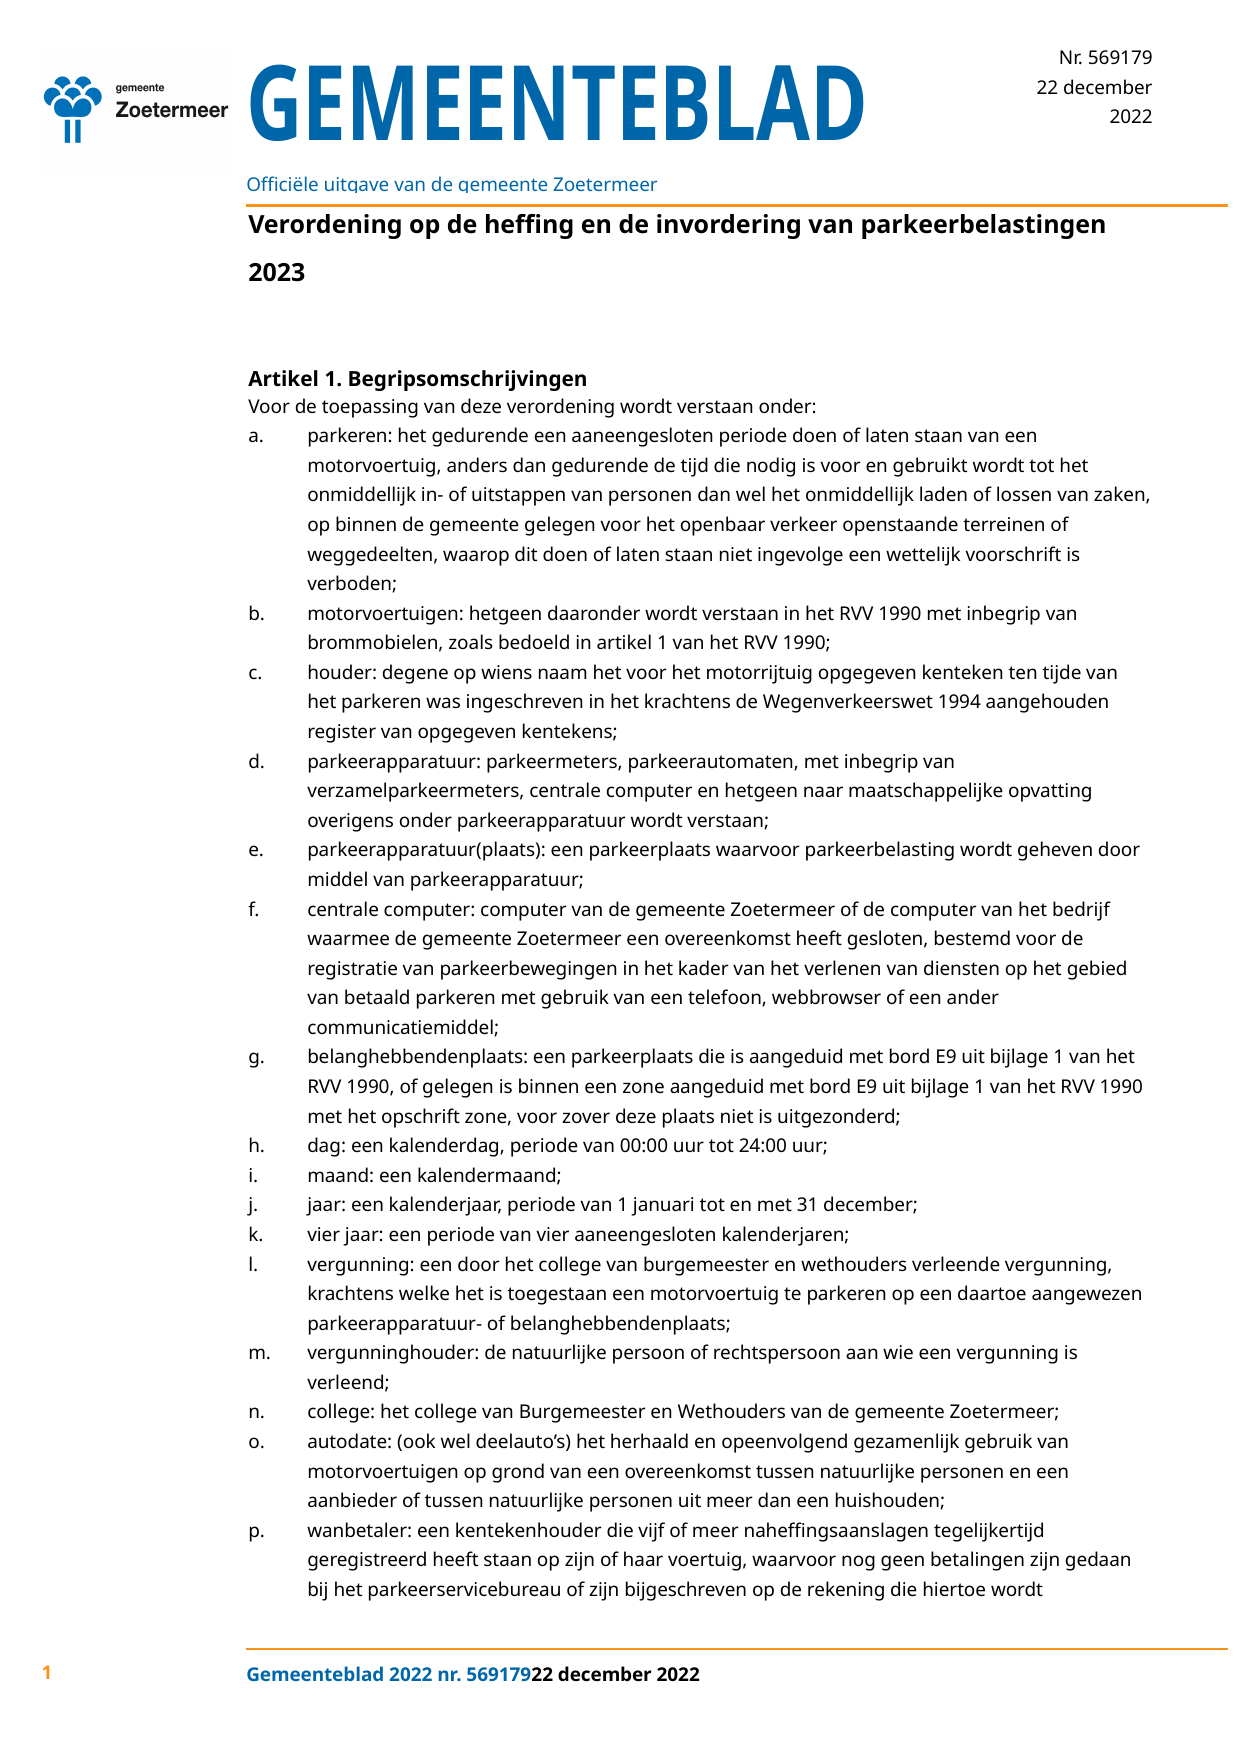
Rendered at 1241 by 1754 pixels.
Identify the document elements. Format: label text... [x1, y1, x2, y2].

list belanghebbendenplaats: een parkeerplaats die is aangeduid met bord E9 uit bijlage 1 van het RVV 1990, of gelegen is binnen een zone aangeduid met bord E9 uit bijlage 1 van het RVV 1990 met het opschrift zone, voor zover deze plaats niet is uitgezonderd; [248, 1044, 1152, 1129]
list parkeerapparatuur: parkeermeters, parkeerautomaten, met inbegrip van verzamelparkeermeters, centrale computer en hetgeen naar maatschappelijke opvatting overigens onder parkeerapparatuur wordt verstaan; [248, 748, 1152, 833]
list parkeren: het gedurende een aaneengesloten periode doen of laten staan van een motorvoertuig, anders dan gedurende de tijd die nodig is voor en gebruikt wordt tot het onmiddellijk in- of uitstappen van personen dan wel het onmiddellijk laden of lossen van zaken, op binnen de gemeente gelegen voor het openbaar verkeer openstaande terreinen of weggedeelten, waarop dit doen of laten staan niet ingevolge een wettelijk voorschrift is verboden; [248, 422, 1152, 596]
list vier jaar: een periode van vier aaneengesloten kalenderjaren; [248, 1221, 1152, 1247]
list parkeerapparatuur(plaats): een parkeerplaats waarvoor parkeerbelasting wordt geheven door middel van parkeerapparatuur; [248, 837, 1152, 892]
list vergunninghouder: de natuurlijke persoon of rechtspersoon aan wie een vergunning is verleend; [248, 1339, 1152, 1395]
text Voor de toepassing van deze verordening wordt verstaan onder: [248, 393, 1152, 419]
list houder: degene op wiens naam het voor het motorrijtuig opgegeven kenteken ten tijde van het parkeren was ingeschreven in het krachtens de Wegenverkeerswet 1994 aangehouden register van opgegeven kentekens; [248, 659, 1152, 744]
list centrale computer: computer van de gemeente Zoetermeer of de computer van het bedrijf waarmee de gemeente Zoetermeer een overeenkomst heeft gesloten, bestemd voor de registratie van parkeerbewegingen in het kader van het verlenen van diensten op het gebied van betaald parkeren met gebruik van een telefoon, webbrowser of een ander communicatiemiddel; [248, 896, 1152, 1040]
picture [41, 47, 231, 172]
list dag: een kalenderdag, periode van 00:00 uur tot 24:00 uur; [248, 1132, 1152, 1158]
text Verordening op de heffing en de invordering van parkeerbelastingen 2023 [248, 207, 1152, 288]
list jaar: een kalenderjaar, periode van 1 januari tot en met 31 december; [248, 1192, 1152, 1217]
list maand: een kalendermaand; [248, 1162, 1152, 1188]
list vergunning: een door het college van burgemeester en wethouders verleende vergunning, krachtens welke het is toegestaan een motorvoertuig te parkeren op een daartoe aangewezen parkeerapparatuur- of belanghebbendenplaats; [248, 1251, 1152, 1336]
text Artikel 1. Begripsomschrijvingen [248, 364, 1152, 393]
list college: het college van Burgemeester en Wethouders van de gemeente Zoetermeer; [248, 1399, 1152, 1424]
list autodate: (ook wel deelauto’s) het herhaald en opeenvolgend gezamenlijk gebruik van motorvoertuigen op grond van een overeenkomst tussen natuurlijke personen en een aanbieder of tussen natuurlijke personen uit meer dan een huishouden; [248, 1428, 1152, 1513]
list motorvoertuigen: hetgeen daaronder wordt verstaan in het RVV 1990 met inbegrip van brommobielen, zoals bedoeld in artikel 1 van het RVV 1990; [248, 600, 1152, 655]
list wanbetaler: een kentekenhouder die vijf of meer naheffingsaanslagen tegelijkertijd geregistreerd heeft staan op zijn of haar voertuig, waarvoor nog geen betalingen zijn gedaan bij het parkeerservicebureau of zijn bijgeschreven op de rekening die hiertoe wordt [248, 1517, 1152, 1602]
